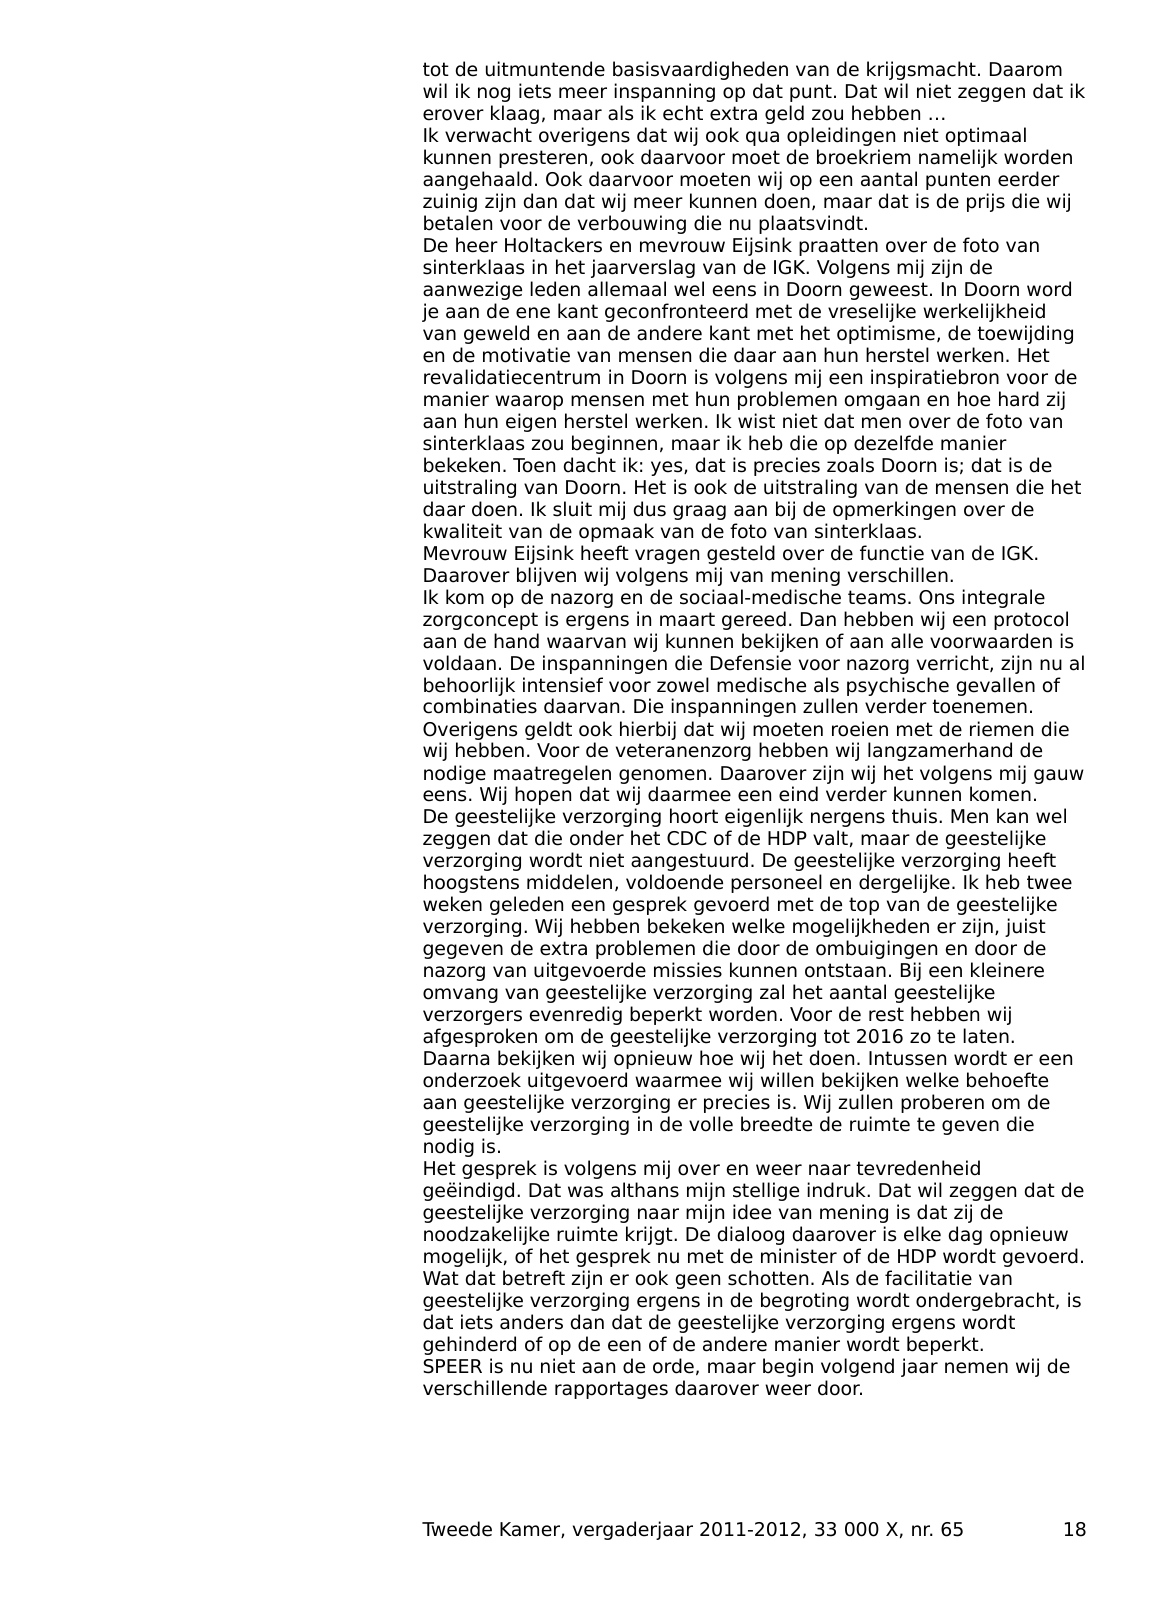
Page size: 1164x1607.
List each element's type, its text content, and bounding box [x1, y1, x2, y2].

text Ik kom op de nazorg en de sociaal-medische teams. Ons integrale zorgconcept is ergens in maart gereed. Dan hebben wij een protocol aan de hand waarvan wij kunnen bekijken of aan alle voorwaarden is voldaan. De inspanningen die Defensie voor nazorg verricht, zijn nu al behoorlijk intensief voor zowel medische als psychische gevallen of combinaties daarvan. Die inspanningen zullen verder toenemen. Overigens geldt ook hierbij dat wij moeten roeien met de riemen die wij hebben. Voor de veteranenzorg hebben wij langzamerhand de nodige maatregelen genomen. Daarover zijn wij het volgens mij gauw eens. Wij hopen dat wij daarmee een eind verder kunnen komen. [422, 587, 1087, 806]
text Het gesprek is volgens mij over en weer naar tevredenheid geëindigd. Dat was althans mijn stellige indruk. Dat wil zeggen dat de geestelijke verzorging naar mijn idee van mening is dat zij de noodzakelijke ruimte krijgt. De dialoog daarover is elke dag opnieuw mogelijk, of het gesprek nu met de minister of de HDP wordt gevoerd. Wat dat betreft zijn er ook geen schotten. Als de facilitatie van geestelijke verzorging ergens in de begroting wordt ondergebracht, is dat iets anders dan dat de geestelijke verzorging ergens wordt gehinderd of op de een of de andere manier wordt beperkt. [422, 1158, 1087, 1356]
text Mevrouw Eijsink heeft vragen gesteld over de functie van de IGK. Daarover blijven wij volgens mij van mening verschillen. [422, 543, 1087, 587]
text tot de uitmuntende basisvaardigheden van de krijgsmacht. Daarom wil ik nog iets meer inspanning op dat punt. Dat wil niet zeggen dat ik erover klaag, maar als ik echt extra geld zou hebben … [422, 59, 1087, 125]
text SPEER is nu niet aan de orde, maar begin volgend jaar nemen wij de verschillende rapportages daarover weer door. [422, 1356, 1087, 1400]
text Ik verwacht overigens dat wij ook qua opleidingen niet optimaal kunnen presteren, ook daarvoor moet de broekriem namelijk worden aangehaald. Ook daarvoor moeten wij op een aantal punten eerder zuinig zijn dan dat wij meer kunnen doen, maar dat is de prijs die wij betalen voor de verbouwing die nu plaatsvindt. [422, 125, 1087, 235]
text De heer Holtackers en mevrouw Eijsink praatten over de foto van sinterklaas in het jaarverslag van de IGK. Volgens mij zijn de aanwezige leden allemaal wel eens in Doorn geweest. In Doorn word je aan de ene kant geconfronteerd met de vreselijke werkelijkheid van geweld en aan de andere kant met het optimisme, de toewijding en de motivatie van mensen die daar aan hun herstel werken. Het revalidatiecentrum in Doorn is volgens mij een inspiratiebron voor de manier waarop mensen met hun problemen omgaan en hoe hard zij aan hun eigen herstel werken. Ik wist niet dat men over de foto van sinterklaas zou beginnen, maar ik heb die op dezelfde manier bekeken. Toen dacht ik: yes, dat is precies zoals Doorn is; dat is de uitstraling van Doorn. Het is ook de uitstraling van de mensen die het daar doen. Ik sluit mij dus graag aan bij de opmerkingen over de kwaliteit van de opmaak van de foto van sinterklaas. [422, 235, 1087, 543]
text De geestelijke verzorging hoort eigenlijk nergens thuis. Men kan wel zeggen dat die onder het CDC of de HDP valt, maar de geestelijke verzorging wordt niet aangestuurd. De geestelijke verzorging heeft hoogstens middelen, voldoende personeel en dergelijke. Ik heb twee weken geleden een gesprek gevoerd met de top van de geestelijke verzorging. Wij hebben bekeken welke mogelijkheden er zijn, juist gegeven de extra problemen die door de ombuigingen en door de nazorg van uitgevoerde missies kunnen ontstaan. Bij een kleinere omvang van geestelijke verzorging zal het aantal geestelijke verzorgers evenredig beperkt worden. Voor de rest hebben wij afgesproken om de geestelijke verzorging tot 2016 zo te laten. Daarna bekijken wij opnieuw hoe wij het doen. Intussen wordt er een onderzoek uitgevoerd waarmee wij willen bekijken welke behoefte aan geestelijke verzorging er precies is. Wij zullen proberen om de geestelijke verzorging in de volle breedte de ruimte te geven die nodig is. [422, 806, 1087, 1158]
